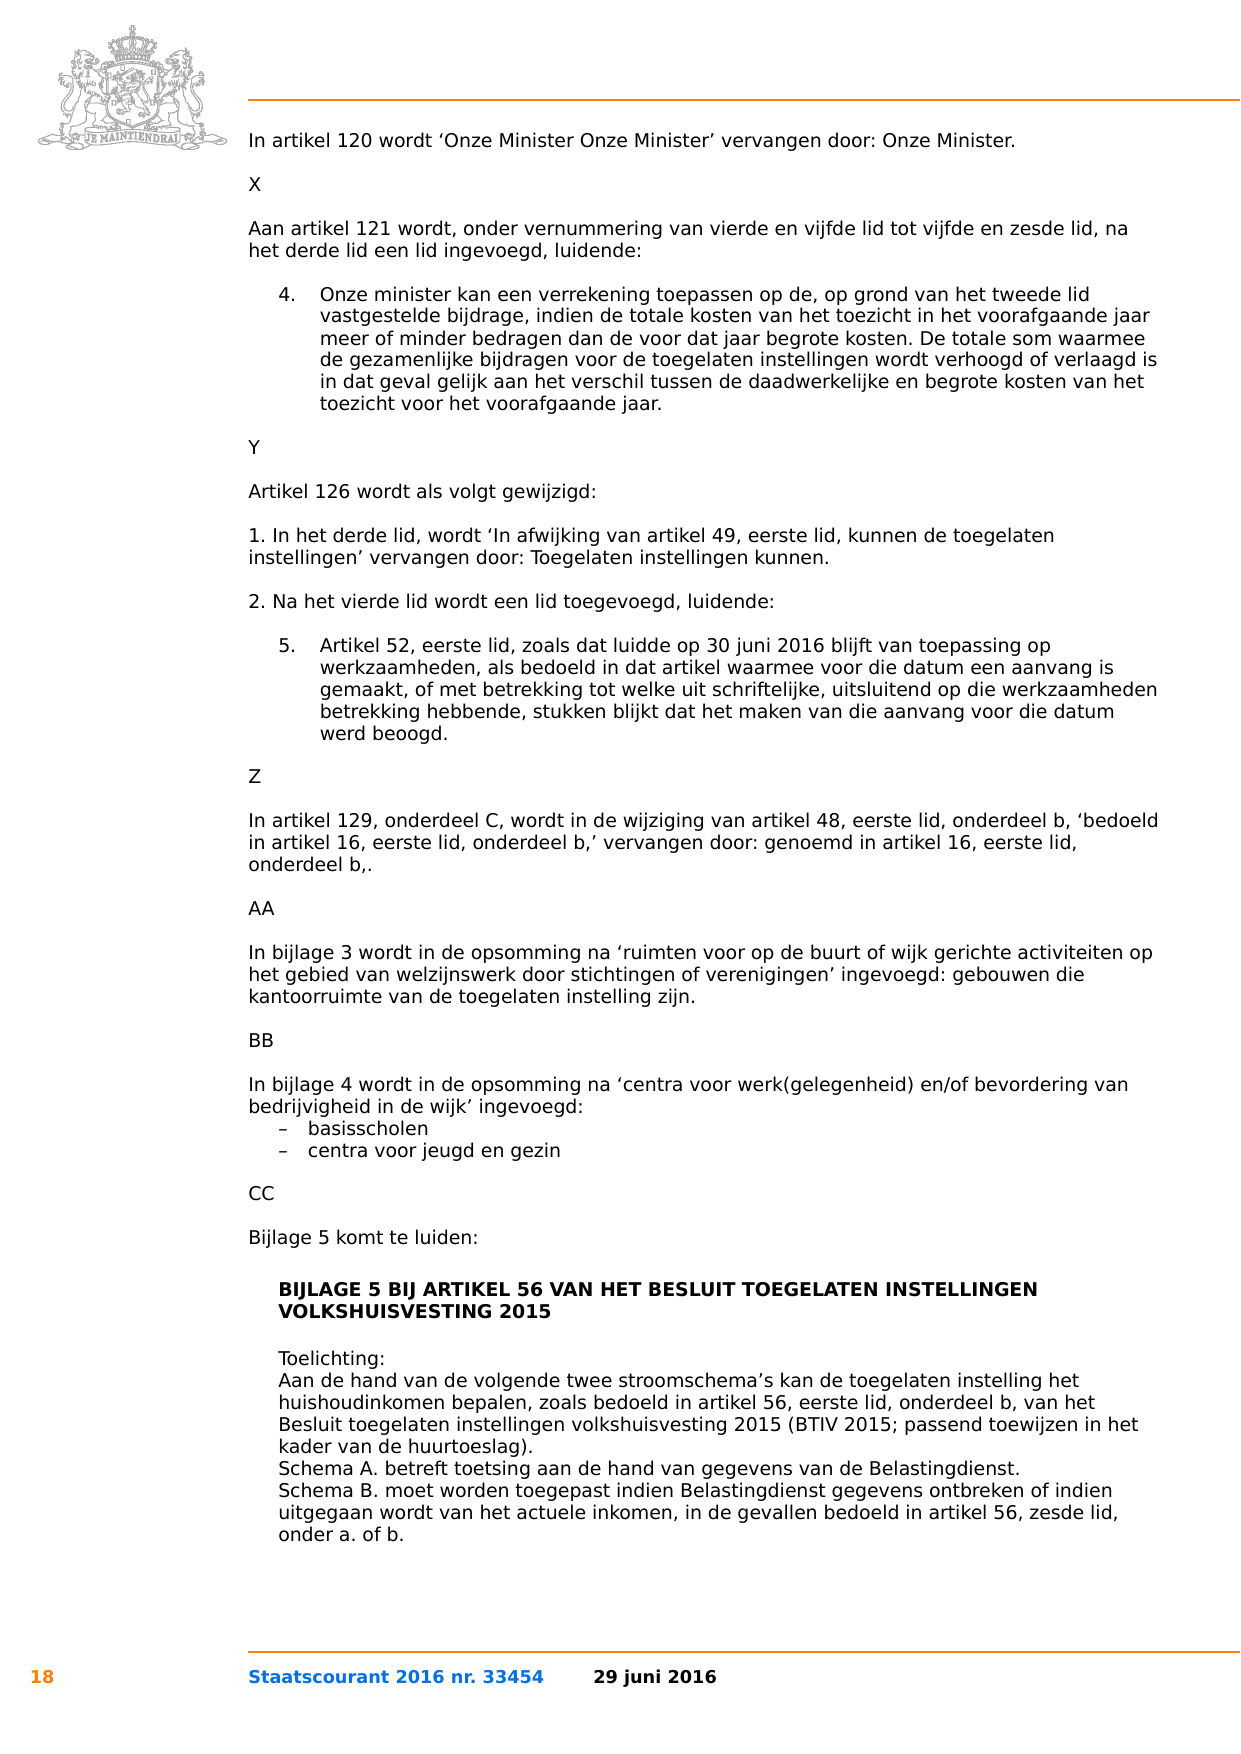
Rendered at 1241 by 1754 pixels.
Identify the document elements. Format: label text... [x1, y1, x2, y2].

text Toelichting: [278, 1348, 1163, 1370]
text AA [248, 898, 1163, 920]
text In bijlage 4 wordt in de opsomming na ‘centra voor werk(gelegenheid) en/of bevordering van bedrijvigheid in de wijk’ ingevoegd: [248, 1073, 1163, 1117]
text BB [248, 1030, 1163, 1052]
text Aan de hand van de volgende twee stroomschema’s kan de toegelaten instelling het huishoudinkomen bepalen, zoals bedoeld in artikel 56, eerste lid, onderdeel b, van het Besluit toegelaten instellingen volkshuisvesting 2015 (BTIV 2015; passend toewijzen in het kader van de huurtoeslag). [278, 1370, 1163, 1458]
text In bijlage 3 wordt in de opsomming na ‘ruimten voor op de buurt of wijk gerichte activiteiten op het gebied van welzijnswerk door stichtingen of verenigingen’ ingevoegd: gebouwen die kantoorruimte van de toegelaten instelling zijn. [248, 942, 1163, 1008]
text X [248, 174, 1163, 196]
picture [38, 25, 227, 150]
text Artikel 126 wordt als volgt gewijzigd: [248, 481, 1163, 503]
subtitle BIJLAGE 5 BIJ ARTIKEL 56 VAN HET BESLUIT TOEGELATEN INSTELLINGEN VOLKSHUISVESTING 2015 [278, 1279, 1163, 1323]
text – basisscholen [278, 1117, 1163, 1139]
text – centra voor jeugd en gezin [278, 1139, 1163, 1161]
text Y [248, 437, 1163, 459]
text CC [248, 1183, 1163, 1205]
text Bijlage 5 komt te luiden: [248, 1227, 1163, 1249]
text Schema A. betreft toetsing aan de hand van gegevens van de Belastingdienst. [278, 1458, 1163, 1480]
text 5. Artikel 52, eerste lid, zoals dat luidde op 30 juni 2016 blijft van toepassing op werkzaamheden, als bedoeld in dat artikel waarmee voor die datum een aanvang is gemaakt, of met betrekking tot welke uit schriftelijke, uitsluitend op die werkzaamheden betrekking hebbende, stukken blijkt dat het maken van die aanvang voor die datum werd beoogd. [278, 634, 1163, 744]
text In artikel 120 wordt ‘Onze Minister Onze Minister’ vervangen door: Onze Minister. [248, 130, 1163, 152]
text 4. Onze minister kan een verrekening toepassen op de, op grond van het tweede lid vastgestelde bijdrage, indien de totale kosten van het toezicht in het voorafgaande jaar meer of minder bedragen dan de voor dat jaar begrote kosten. De totale som waarmee de gezamenlijke bijdragen voor de toegelaten instellingen wordt verhoogd of verlaagd is in dat geval gelijk aan het verschil tussen de daadwerkelijke en begrote kosten van het toezicht voor het voorafgaande jaar. [278, 283, 1163, 415]
text Aan artikel 121 wordt, onder vernummering van vierde en vijfde lid tot vijfde en zesde lid, na het derde lid een lid ingevoegd, luidende: [248, 218, 1163, 262]
text In artikel 129, onderdeel C, wordt in de wijziging van artikel 48, eerste lid, onderdeel b, ‘bedoeld in artikel 16, eerste lid, onderdeel b,’ vervangen door: genoemd in artikel 16, eerste lid, onderdeel b,. [248, 810, 1163, 876]
text 1. In het derde lid, wordt ‘In afwijking van artikel 49, eerste lid, kunnen de toegelaten instellingen’ vervangen door: Toegelaten instellingen kunnen. [248, 525, 1163, 569]
text Z [248, 766, 1163, 788]
text Schema B. moet worden toegepast indien Belastingdienst gegevens ontbreken of indien uitgegaan wordt van het actuele inkomen, in de gevallen bedoeld in artikel 56, zesde lid, onder a. of b. [278, 1480, 1163, 1546]
text 2. Na het vierde lid wordt een lid toegevoegd, luidende: [248, 591, 1163, 613]
